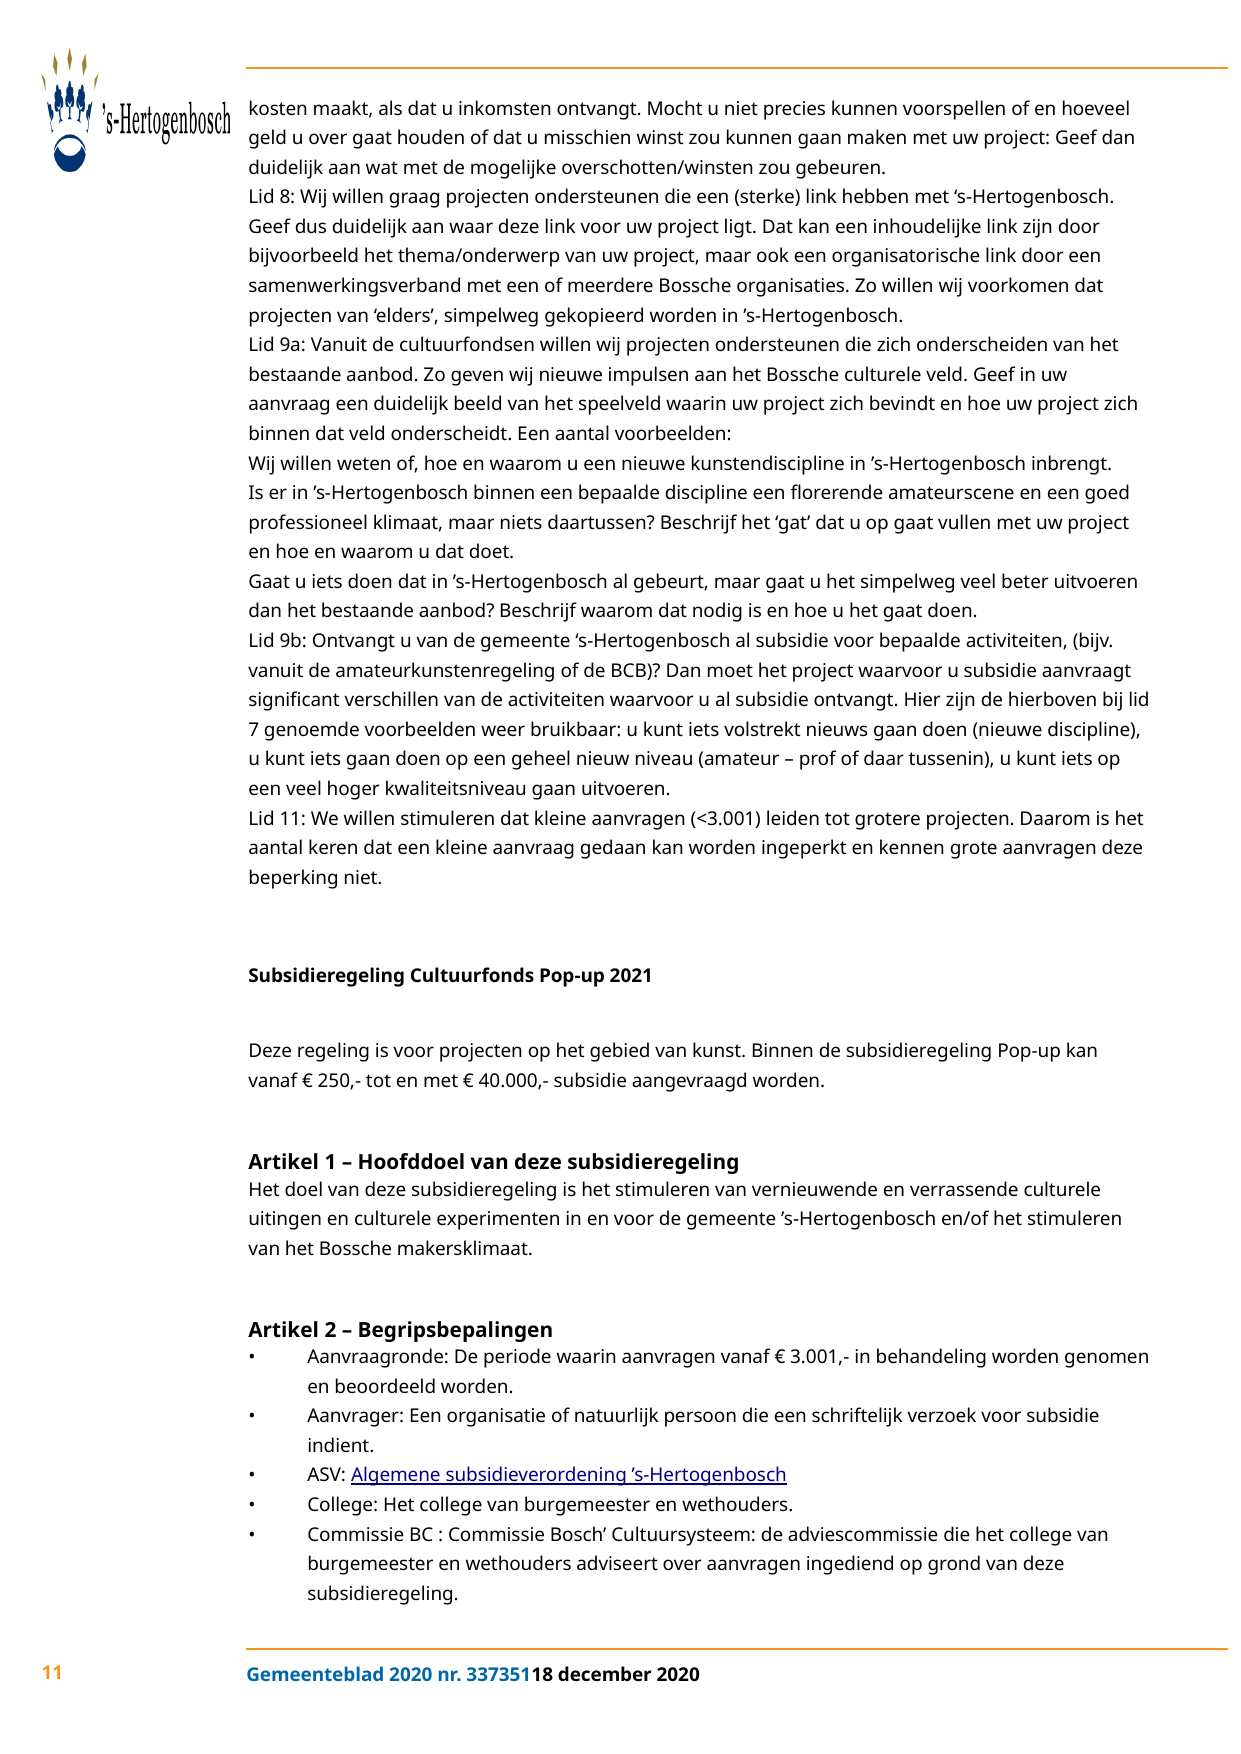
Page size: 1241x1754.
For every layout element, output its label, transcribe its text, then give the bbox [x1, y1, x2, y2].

picture [41, 47, 231, 172]
text Artikel 2 – Begripsbepalingen [248, 1315, 1152, 1343]
text Het doel van deze subsidieregeling is het stimuleren van vernieuwende en verrassende culturele uitingen en culturele experimenten in en voor de gemeente ’s-Hertogenbosch en/of het stimuleren van het Bossche makersklimaat. [248, 1176, 1152, 1261]
text Lid 8: Wij willen graag projecten ondersteunen die een (sterke) link hebben met ‘s-Hertogenbosch. Geef dus duidelijk aan waar deze link voor uw project ligt. Dat kan een inhoudelijke link zijn door bijvoorbeeld het thema/onderwerp van uw project, maar ook een organisatorische link door een samenwerkingsverband met een of meerdere Bossche organisaties. Zo willen wij voorkomen dat projecten van ‘elders’, simpelweg gekopieerd worden in ’s-Hertogenbosch. [248, 183, 1152, 328]
text Deze regeling is voor projecten op het gebied van kunst. Binnen de subsidieregeling Pop-up kan vanaf € 250,- tot en met € 40.000,- subsidie aangevraagd worden. [248, 1038, 1152, 1093]
text Lid 11: We willen stimuleren dat kleine aanvragen (<3.001) leiden tot grotere projecten. Daarom is het aantal keren dat een kleine aanvraag gedaan kan worden ingeperkt en kennen grote aanvragen deze beperking niet. [248, 805, 1152, 890]
text Artikel 1 – Hoofddoel van deze subsidieregeling [248, 1147, 1152, 1176]
text Lid 9b: Ontvangt u van de gemeente ‘s-Hertogenbosch al subsidie voor bepaalde activiteiten, (bijv. vanuit de amateurkunstenregeling of de BCB)? Dan moet het project waarvoor u subsidie aanvraagt significant verschillen van de activiteiten waarvoor u al subsidie ontvangt. Hier zijn de hierboven bij lid 7 genoemde voorbeelden weer bruikbaar: u kunt iets volstrekt nieuws gaan doen (nieuwe discipline), u kunt iets gaan doen op een geheel nieuw niveau (amateur – prof of daar tussenin), u kunt iets op een veel hoger kwaliteitsniveau gaan uitvoeren. [248, 627, 1152, 801]
text Gaat u iets doen dat in ’s-Hertogenbosch al gebeurt, maar gaat u het simpelweg veel beter uitvoeren dan het bestaande aanbod? Beschrijf waarom dat nodig is en hoe u het gaat doen. [248, 568, 1152, 623]
list College: Het college van burgemeester en wethouders. [248, 1491, 1152, 1517]
list ASV: Algemene subsidieverordening ’s-Hertogenbosch [248, 1462, 1152, 1487]
text Wij willen weten of, hoe en waarom u een nieuwe kunstendiscipline in ’s-Hertogenbosch inbrengt. [248, 450, 1152, 476]
text Subsidieregeling Cultuurfonds Pop-up 2021 [248, 960, 1152, 988]
list Aanvraagronde: De periode waarin aanvragen vanaf € 3.001,- in behandeling worden genomen en beoordeeld worden. [248, 1343, 1152, 1399]
text kosten maakt, als dat u inkomsten ontvangt. Mocht u niet precies kunnen voorspellen of en hoeveel geld u over gaat houden of dat u misschien winst zou kunnen gaan maken met uw project: Geef dan duidelijk aan wat met de mogelijke overschotten/winsten zou gebeuren. [248, 95, 1152, 180]
text Lid 9a: Vanuit de cultuurfondsen willen wij projecten ondersteunen die zich onderscheiden van het bestaande aanbod. Zo geven wij nieuwe impulsen aan het Bossche culturele veld. Geef in uw aanvraag een duidelijk beeld van het speelveld waarin uw project zich bevindt en hoe uw project zich binnen dat veld onderscheidt. Een aantal voorbeelden: [248, 331, 1152, 446]
list Aanvrager: Een organisatie of natuurlijk persoon die een schriftelijk verzoek voor subsidie indient. [248, 1402, 1152, 1458]
list Commissie BC : Commissie Bosch’ Cultuursysteem: de adviescommissie die het college van burgemeester en wethouders adviseert over aanvragen ingediend op grond van deze subsidieregeling. [248, 1521, 1152, 1606]
text Is er in ’s-Hertogenbosch binnen een bepaalde discipline een florerende amateurscene en een goed professioneel klimaat, maar niets daartussen? Beschrijf het ‘gat’ dat u op gaat vullen met uw project en hoe en waarom u dat doet. [248, 479, 1152, 564]
